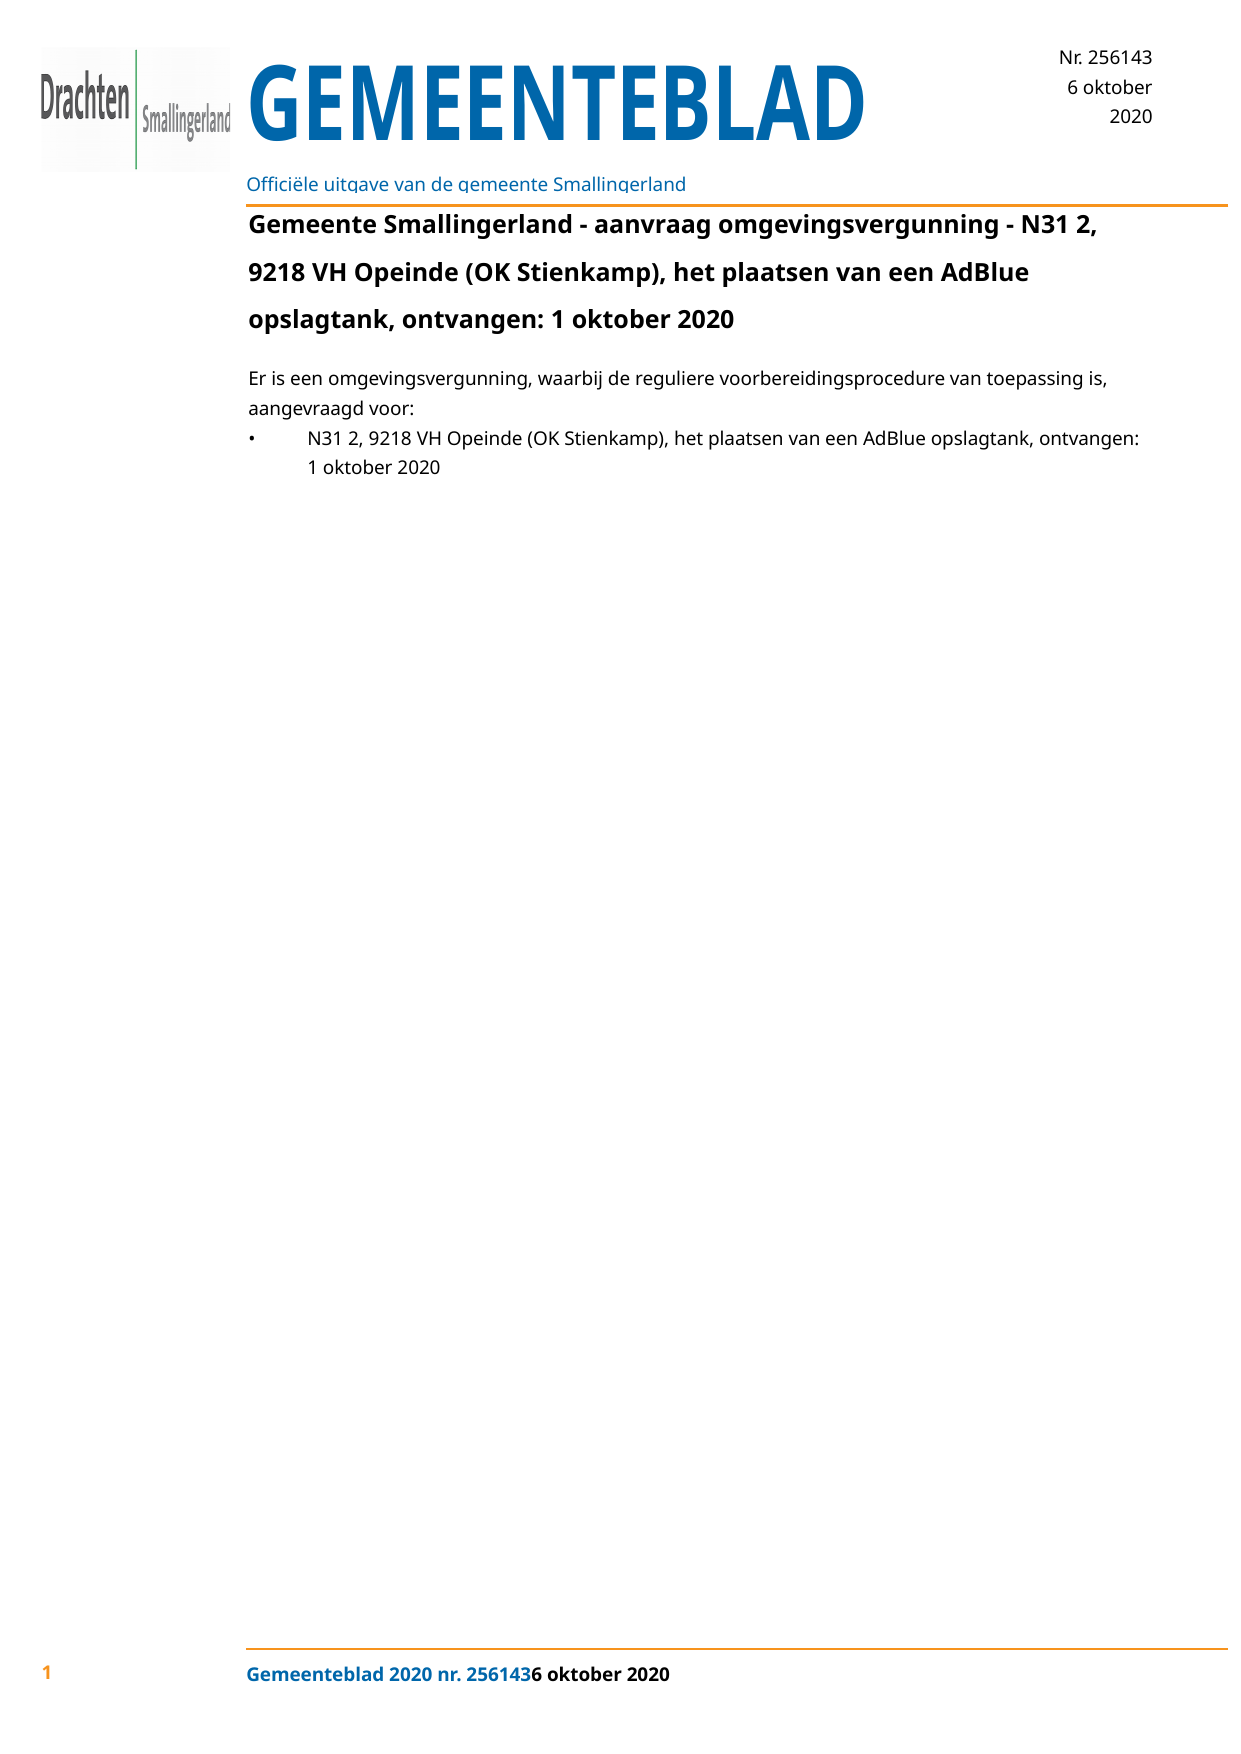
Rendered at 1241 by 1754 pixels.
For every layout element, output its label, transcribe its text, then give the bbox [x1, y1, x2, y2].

text Er is een omgevingsvergunning, waarbij de reguliere voorbereidingsprocedure van toepassing is, aangevraagd voor: [248, 366, 1152, 421]
text Gemeente Smallingerland - aanvraag omgevingsvergunning - N31 2, 9218 VH Opeinde (OK Stienkamp), het plaatsen van een AdBlue opslagtank, ontvangen: 1 oktober 2020 [248, 207, 1152, 336]
list N31 2, 9218 VH Opeinde (OK Stienkamp), het plaatsen van een AdBlue opslagtank, ontvangen: 1 oktober 2020 [248, 425, 1152, 480]
picture [41, 47, 231, 172]
